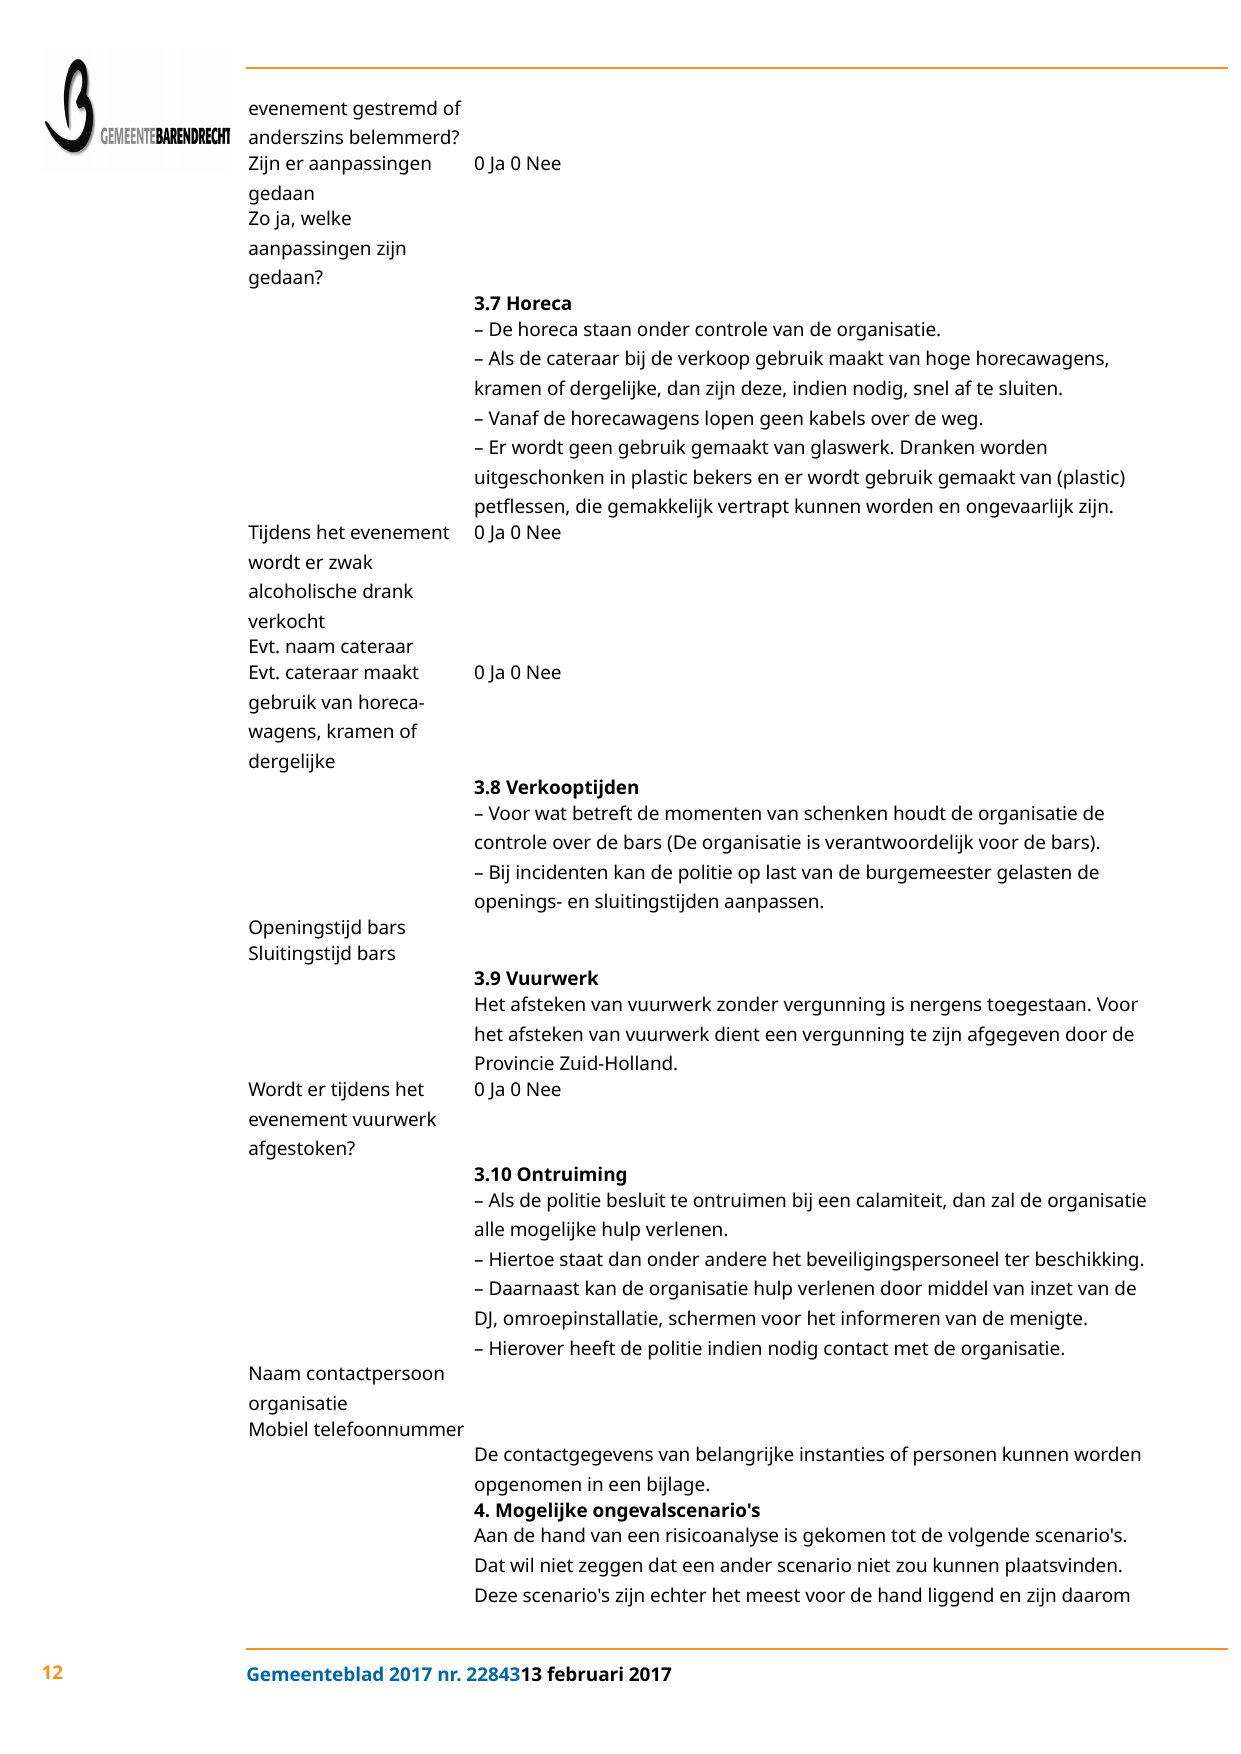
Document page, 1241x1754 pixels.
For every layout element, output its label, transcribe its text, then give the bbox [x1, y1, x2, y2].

table_cell [248, 1523, 474, 1607]
table_cell [474, 634, 1152, 659]
table_cell Evt. cateraar maakt gebruik van horeca-wagens, kramen of dergelijke [248, 660, 474, 774]
table_cell Het afsteken van vuurwerk zonder vergunning is nergens toegestaan. Voor het afsteken van vuurwerk dient een vergunning te zijn afgegeven door de Provincie Zuid-Holland. [474, 991, 1152, 1076]
table_cell 0 Ja 0 Nee [474, 1076, 1152, 1161]
table_cell [248, 991, 474, 1076]
table_cell [474, 95, 1152, 150]
table_cell 3.10 Ontruiming [474, 1161, 1152, 1187]
table_cell Tijdens het evenement wordt er zwak alcoholische drank verkocht [248, 519, 474, 634]
table_cell 3.8 Verkooptijden [474, 774, 1152, 800]
table_cell Sluitingstijd bars [248, 940, 474, 966]
table_cell Wordt er tijdens het evenement vuurwerk afgestoken? [248, 1076, 474, 1161]
table_cell Openingstijd bars [248, 914, 474, 940]
table_cell [248, 290, 474, 316]
table_cell De contactgegevens van belangrijke instanties of personen kunnen worden opgenomen in een bijlage. [474, 1442, 1152, 1497]
table_cell [474, 205, 1152, 290]
table_cell Zo ja, welke aanpassingen zijn gedaan? [248, 205, 474, 290]
table_cell [248, 800, 474, 914]
table_cell Naam contactpersoon organisatie [248, 1361, 474, 1416]
table_cell 3.9 Vuurwerk [474, 966, 1152, 991]
table_cell [474, 1416, 1152, 1442]
table_cell [474, 914, 1152, 940]
table_cell [248, 1161, 474, 1187]
table_cell 0 Ja 0 Nee [474, 519, 1152, 634]
table_cell [474, 940, 1152, 966]
table_cell 4. Mogelijke ongevalscenario's [474, 1497, 1152, 1523]
table_cell – Voor wat betreft de momenten van schenken houdt de organisatie de controle over de bars (De organisatie is verantwoordelijk voor de bars). – Bij incidenten kan de politie op last van de burgemeester gelasten de openings- en sluitingstijden aanpassen. [474, 800, 1152, 914]
table_cell Evt. naam cateraar [248, 634, 474, 659]
table_cell [248, 966, 474, 991]
table_cell evenement gestremd of anderszins belemmerd? [248, 95, 474, 150]
table_cell [248, 774, 474, 800]
table_cell [248, 1187, 474, 1361]
table_cell [248, 1497, 474, 1523]
table_cell Mobiel telefoonnummer [248, 1416, 474, 1442]
table_cell [248, 1442, 474, 1497]
table_cell 0 Ja 0 Nee [474, 150, 1152, 205]
table_cell – De horeca staan onder controle van de organisatie. – Als de cateraar bij de verkoop gebruik maakt van hoge horecawagens, kramen of dergelijke, dan zijn deze, indien nodig, snel af te sluiten. – Vanaf de horecawagens lopen geen kabels over de weg. – Er wordt geen gebruik gemaakt van glaswerk. Dranken worden uitgeschonken in plastic bekers en er wordt gebruik gemaakt van (plastic) petflessen, die gemakkelijk vertrapt kunnen worden en ongevaarlijk zijn. [474, 316, 1152, 519]
picture [41, 47, 231, 172]
table_cell 3.7 Horeca [474, 290, 1152, 316]
table_cell [474, 1361, 1152, 1416]
table_cell [248, 316, 474, 519]
table_cell Zijn er aanpassingen gedaan [248, 150, 474, 205]
table_cell – Als de politie besluit te ontruimen bij een calamiteit, dan zal de organisatie alle mogelijke hulp verlenen. – Hiertoe staat dan onder andere het beveiligingspersoneel ter beschikking. – Daarnaast kan de organisatie hulp verlenen door middel van inzet van de DJ, omroepinstallatie, schermen voor het informeren van de menigte. – Hierover heeft de politie indien nodig contact met de organisatie. [474, 1187, 1152, 1361]
table_cell 0 Ja 0 Nee [474, 660, 1152, 774]
table_cell Aan de hand van een risicoanalyse is gekomen tot de volgende scenario's. Dat wil niet zeggen dat een ander scenario niet zou kunnen plaatsvinden. Deze scenario's zijn echter het meest voor de hand liggend en zijn daarom [474, 1523, 1152, 1607]
